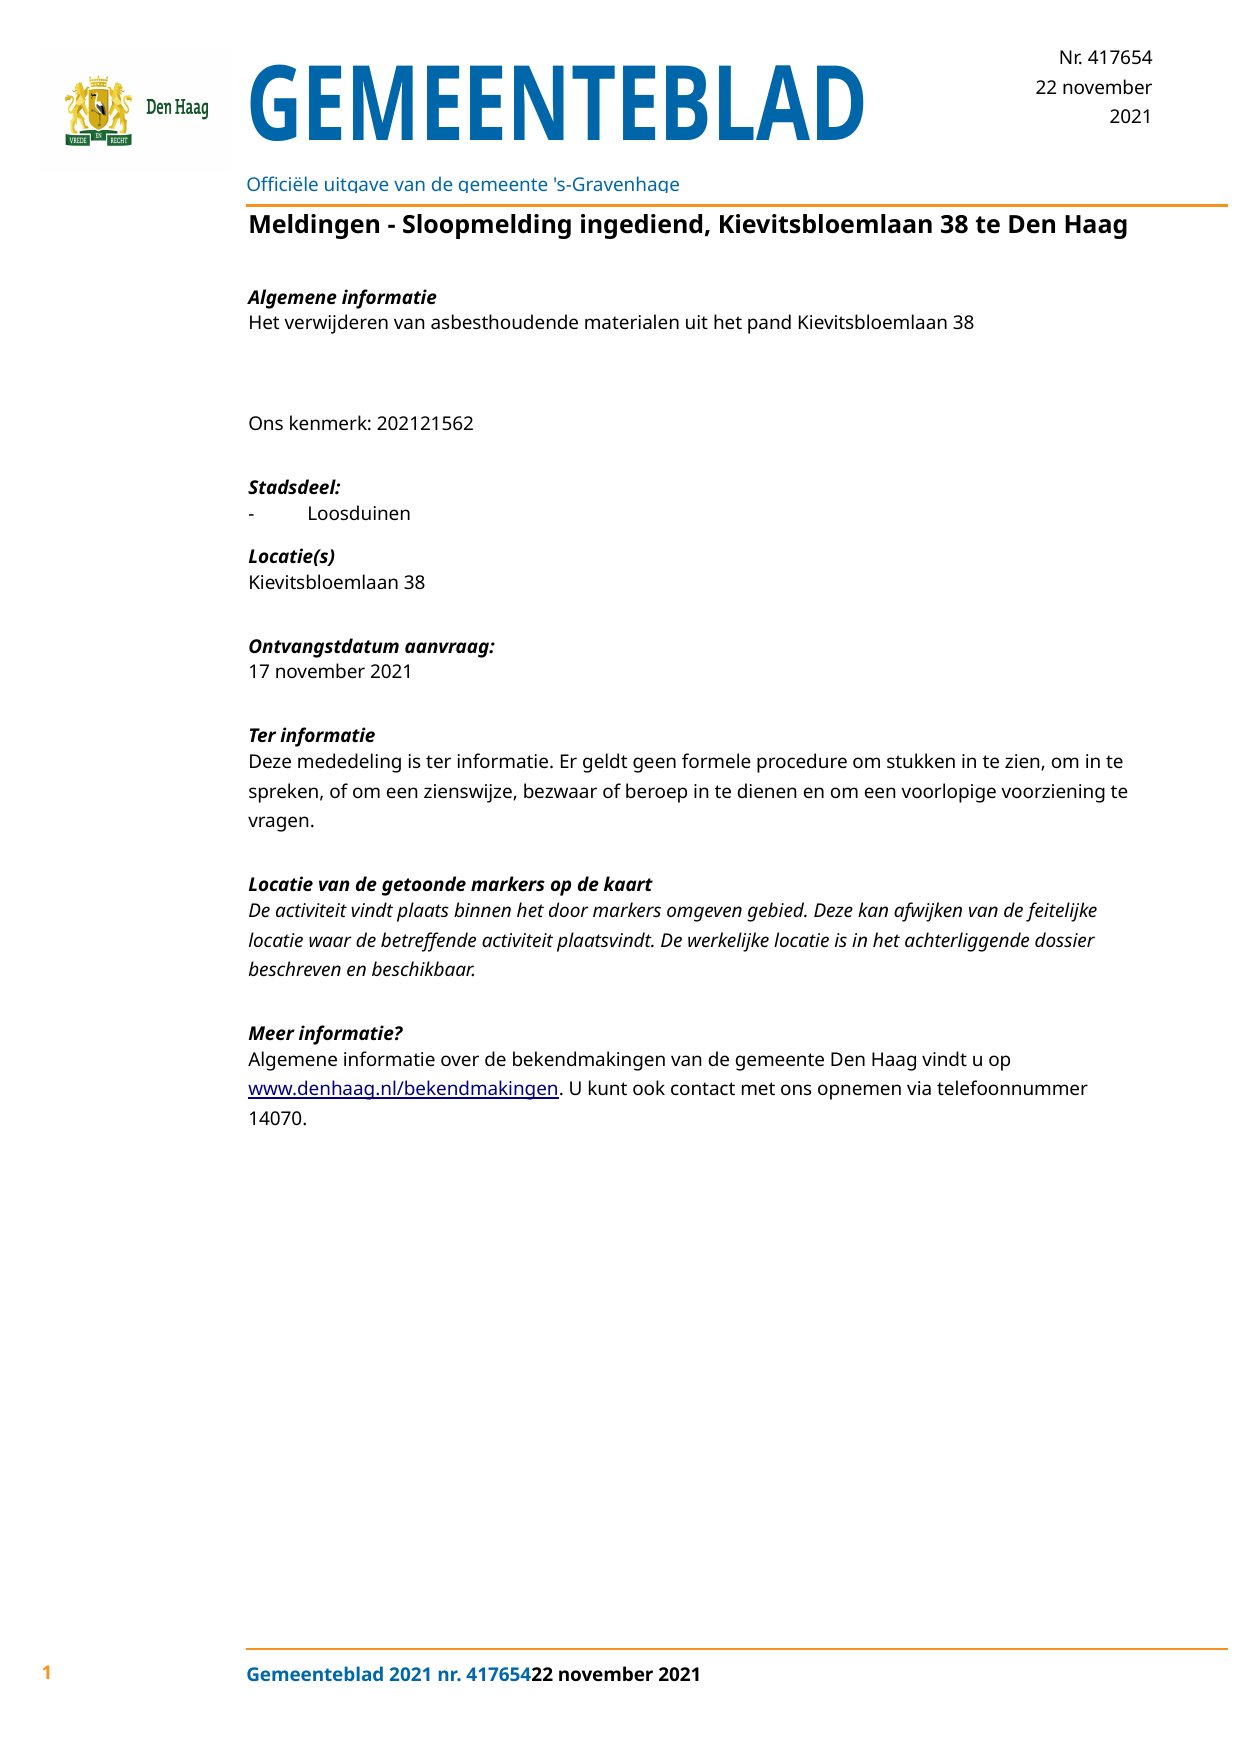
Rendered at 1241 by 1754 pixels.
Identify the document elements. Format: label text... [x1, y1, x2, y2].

text Het verwijderen van asbesthoudende materialen uit het pand Kievitsbloemlaan 38 [248, 309, 1152, 335]
text Ons kenmerk: 202121562 [248, 410, 1152, 436]
text Algemene informatie over de bekendmakingen van de gemeente Den Haag vindt u op www.denhaag.nl/bekendmakingen. U kunt ook contact met ons opnemen via telefoonnummer 14070. [248, 1046, 1152, 1131]
text Kievitsbloemlaan 38 [248, 569, 1152, 595]
text Algemene informatie [248, 284, 1152, 309]
list Loosduinen [248, 500, 1152, 526]
text 17 november 2021 [248, 659, 1152, 684]
text Deze mededeling is ter informatie. Er geldt geen formele procedure om stukken in te zien, om in te spreken, of om een zienswijze, bezwaar of beroep in te dienen en om een voorlopige voorziening te vragen. [248, 748, 1152, 833]
text De activiteit vindt plaats binnen het door markers omgeven gebied. Deze kan afwijken van de feitelijke locatie waar de betreffende activiteit plaatsvindt. De werkelijke locatie is in het achterliggende dossier beschreven en beschikbaar. [248, 897, 1152, 982]
picture [41, 47, 231, 172]
text Meldingen - Sloopmelding ingediend, Kievitsbloemlaan 38 te Den Haag [248, 207, 1152, 241]
text Ter informatie [248, 723, 1152, 748]
text Meer informatie? [248, 1020, 1152, 1046]
text Locatie van de getoonde markers op de kaart [248, 871, 1152, 897]
text Ontvangstdatum aanvraag: [248, 633, 1152, 659]
text Locatie(s) [248, 543, 1152, 569]
text Stadsdeel: [248, 474, 1152, 500]
